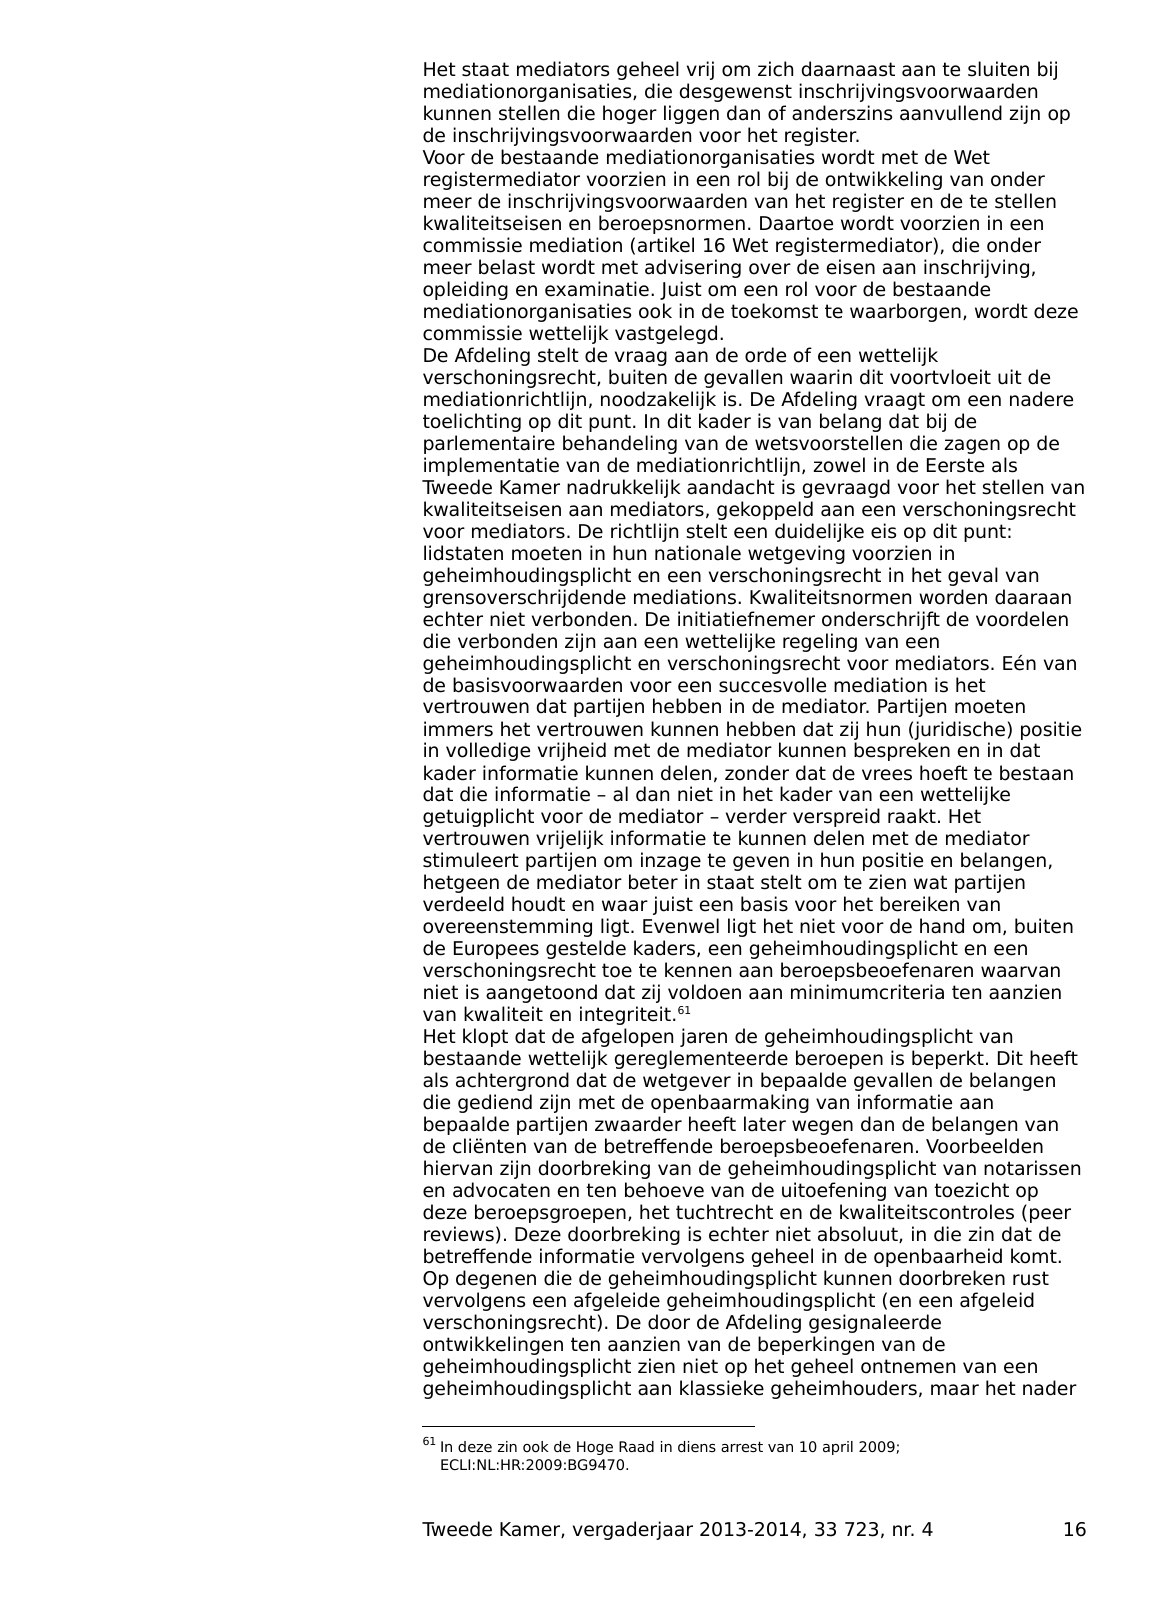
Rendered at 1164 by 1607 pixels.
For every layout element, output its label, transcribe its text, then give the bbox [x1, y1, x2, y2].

text Voor de bestaande mediationorganisaties wordt met de Wet registermediator voorzien in een rol bij de ontwikkeling van onder meer de inschrijvingsvoorwaarden van het register en de te stellen kwaliteitseisen en beroepsnormen. Daartoe wordt voorzien in een commissie mediation (artikel 16 Wet registermediator), die onder meer belast wordt met advisering over de eisen aan inschrijving, opleiding en examinatie. Juist om een rol voor de bestaande mediationorganisaties ook in de toekomst te waarborgen, wordt deze commissie wettelijk vastgelegd. [422, 147, 1087, 345]
text Het klopt dat de afgelopen jaren de geheimhoudingsplicht van bestaande wettelijk gereglementeerde beroepen is beperkt. Dit heeft als achtergrond dat de wetgever in bepaalde gevallen de belangen die gediend zijn met de openbaarmaking van informatie aan bepaalde partijen zwaarder heeft later wegen dan de belangen van de cliënten van de betreffende beroepsbeoefenaren. Voorbeelden hiervan zijn doorbreking van de geheimhoudingsplicht van notarissen en advocaten en ten behoeve van de uitoefening van toezicht op deze beroepsgroepen, het tuchtrecht en de kwaliteitscontroles (peer reviews). Deze doorbreking is echter niet absoluut, in die zin dat de betreffende informatie vervolgens geheel in de openbaarheid komt. Op degenen die de geheimhoudingsplicht kunnen doorbreken rust vervolgens een afgeleide geheimhoudingsplicht (en een afgeleid verschoningsrecht). De door de Afdeling gesignaleerde ontwikkelingen ten aanzien van de beperkingen van de geheimhoudingsplicht zien niet op het geheel ontnemen van een geheimhoudingsplicht aan klassieke geheimhouders, maar het nader [422, 1026, 1087, 1400]
text Het staat mediators geheel vrij om zich daarnaast aan te sluiten bij mediationorganisaties, die desgewenst inschrijvingsvoorwaarden kunnen stellen die hoger liggen dan of anderszins aanvullend zijn op de inschrijvingsvoorwaarden voor het register. [422, 59, 1087, 147]
text De Afdeling stelt de vraag aan de orde of een wettelijk verschoningsrecht, buiten de gevallen waarin dit voortvloeit uit de mediationrichtlijn, noodzakelijk is. De Afdeling vraagt om een nadere toelichting op dit punt. In dit kader is van belang dat bij de parlementaire behandeling van de wetsvoorstellen die zagen op de implementatie van de mediationrichtlijn, zowel in de Eerste als Tweede Kamer nadrukkelijk aandacht is gevraagd voor het stellen van kwaliteitseisen aan mediators, gekoppeld aan een verschoningsrecht voor mediators. De richtlijn stelt een duidelijke eis op dit punt: lidstaten moeten in hun nationale wetgeving voorzien in geheimhoudingsplicht en een verschoningsrecht in het geval van grensoverschrijdende mediations. Kwaliteitsnormen worden daaraan echter niet verbonden. De initiatiefnemer onderschrijft de voordelen die verbonden zijn aan een wettelijke regeling van een geheimhoudingsplicht en verschoningsrecht voor mediators. Eén van de basisvoorwaarden voor een succesvolle mediation is het vertrouwen dat partijen hebben in de mediator. Partijen moeten immers het vertrouwen kunnen hebben dat zij hun (juridische) positie in volledige vrijheid met de mediator kunnen bespreken en in dat kader informatie kunnen delen, zonder dat de vrees hoeft te bestaan dat die informatie – al dan niet in het kader van een wettelijke getuigplicht voor de mediator – verder verspreid raakt. Het vertrouwen vrijelijk informatie te kunnen delen met de mediator stimuleert partijen om inzage te geven in hun positie en belangen, hetgeen de mediator beter in staat stelt om te zien wat partijen verdeeld houdt en waar juist een basis voor het bereiken van overeenstemming ligt. Evenwel ligt het niet voor de hand om, buiten de Europees gestelde kaders, een geheimhoudingsplicht en een verschoningsrecht toe te kennen aan beroepsbeoefenaren waarvan niet is aangetoond dat zij voldoen aan minimumcriteria ten aanzien van kwaliteit en integriteit. [422, 345, 1087, 1026]
text In deze zin ook de Hoge Raad in diens arrest van 10 april 2009; ECLI:NL:HR:2009:BG9470. [422, 1435, 1087, 1474]
